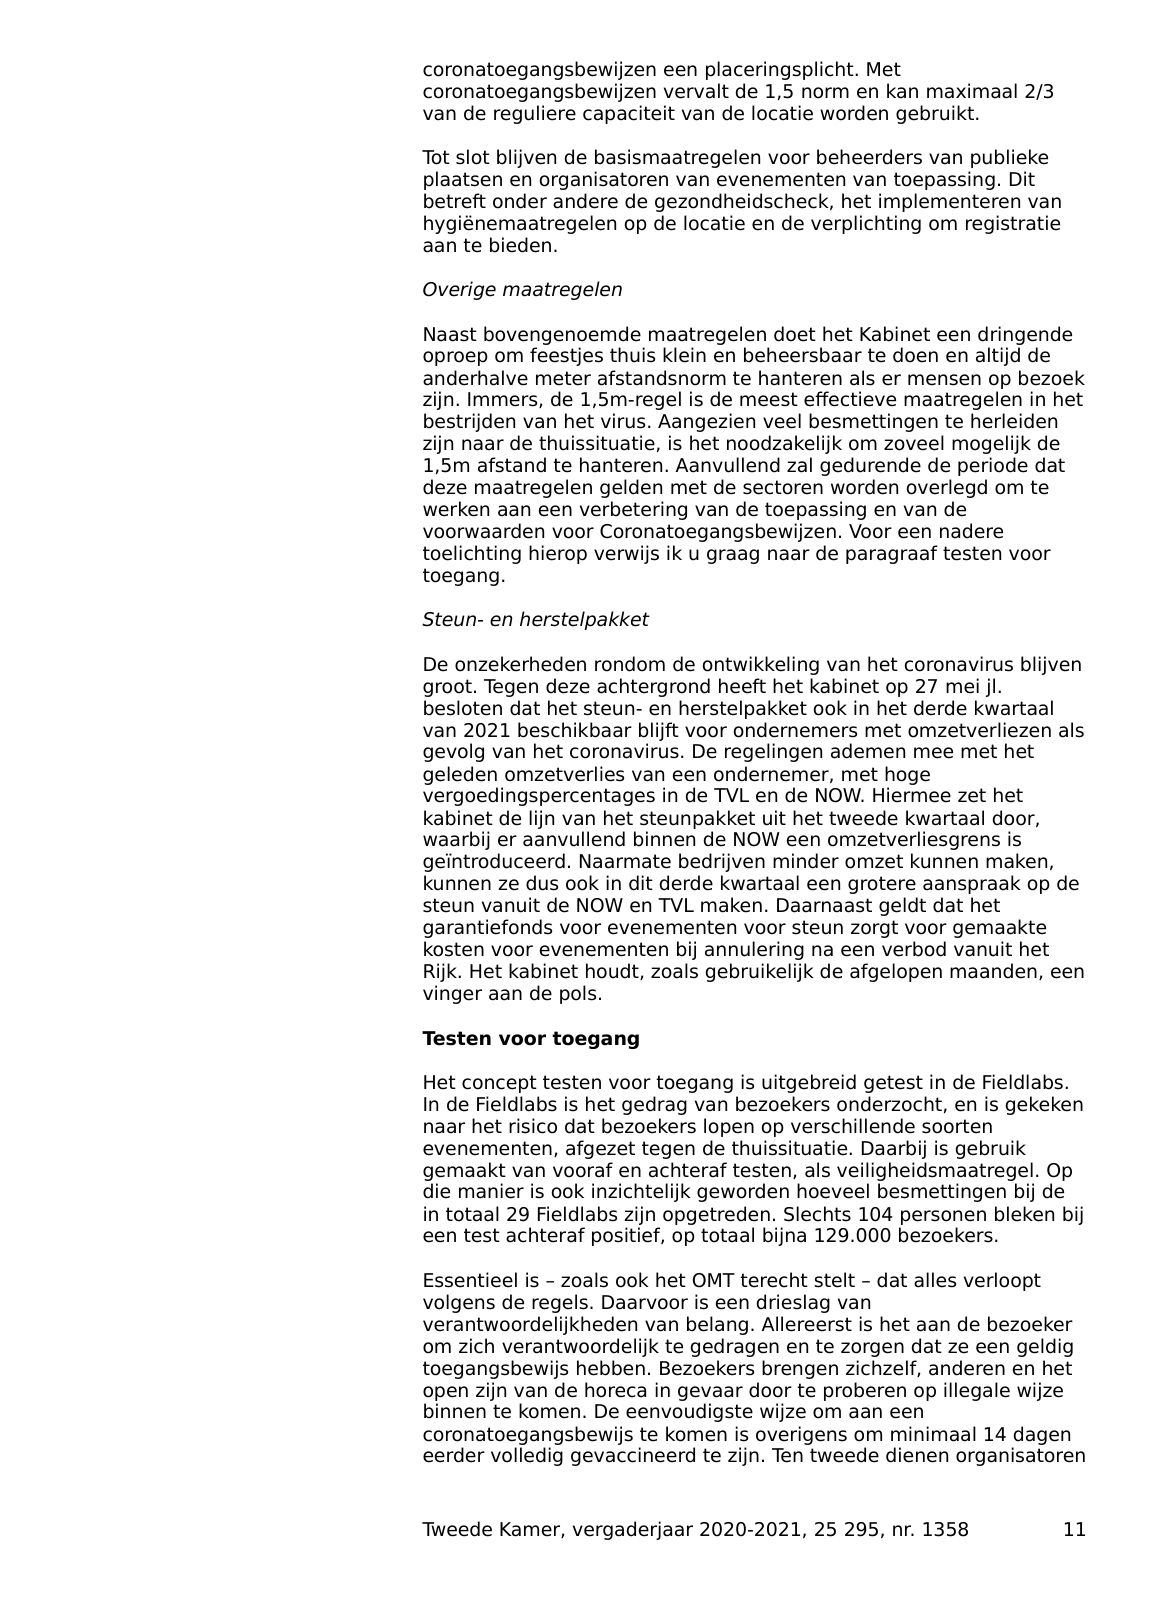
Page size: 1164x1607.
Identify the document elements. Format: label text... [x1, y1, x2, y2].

text Het concept testen voor toegang is uitgebreid getest in de Fieldlabs. In de Fieldlabs is het gedrag van bezoekers onderzocht, en is gekeken naar het risico dat bezoekers lopen op verschillende soorten evenementen, afgezet tegen de thuissituatie. Daarbij is gebruik gemaakt van vooraf en achteraf testen, als veiligheidsmaatregel. Op die manier is ook inzichtelijk geworden hoeveel besmettingen bij de in totaal 29 Fieldlabs zijn opgetreden. Slechts 104 personen bleken bij een test achteraf positief, op totaal bijna 129.000 bezoekers. [422, 1072, 1087, 1247]
text Naast bovengenoemde maatregelen doet het Kabinet een dringende oproep om feestjes thuis klein en beheersbaar te doen en altijd de anderhalve meter afstandsnorm te hanteren als er mensen op bezoek zijn. Immers, de 1,5m-regel is de meest effectieve maatregelen in het bestrijden van het virus. Aangezien veel besmettingen te herleiden zijn naar de thuissituatie, is het noodzakelijk om zoveel mogelijk de 1,5m afstand te hanteren. Aanvullend zal gedurende de periode dat deze maatregelen gelden met de sectoren worden overlegd om te werken aan een verbetering van de toepassing en van de voorwaarden voor Coronatoegangsbewijzen. Voor een nadere toelichting hierop verwijs ik u graag naar de paragraaf testen voor toegang. [422, 323, 1087, 587]
text De onzekerheden rondom de ontwikkeling van het coronavirus blijven groot. Tegen deze achtergrond heeft het kabinet op 27 mei jl. besloten dat het steun- en herstelpakket ook in het derde kwartaal van 2021 beschikbaar blijft voor ondernemers met omzetverliezen als gevolg van het coronavirus. De regelingen ademen mee met het geleden omzetverlies van een ondernemer, met hoge vergoedingspercentages in de TVL en de NOW. Hiermee zet het kabinet de lijn van het steunpakket uit het tweede kwartaal door, waarbij er aanvullend binnen de NOW een omzetverliesgrens is geïntroduceerd. Naarmate bedrijven minder omzet kunnen maken, kunnen ze dus ook in dit derde kwartaal een grotere aanspraak op de steun vanuit de NOW en TVL maken. Daarnaast geldt dat het garantiefonds voor evenementen voor steun zorgt voor gemaakte kosten voor evenementen bij annulering na een verbod vanuit het Rijk. Het kabinet houdt, zoals gebruikelijk de afgelopen maanden, een vinger aan de pols. [422, 653, 1087, 1005]
subtitle Steun- en herstelpakket [422, 609, 1087, 631]
text coronatoegangsbewijzen een placeringsplicht. Met coronatoegangsbewijzen vervalt de 1,5 norm en kan maximaal 2/3 van de reguliere capaciteit van de locatie worden gebruikt. [422, 59, 1087, 125]
subtitle Testen voor toegang [422, 1027, 1087, 1049]
subtitle Overige maatregelen [422, 279, 1087, 301]
text Tot slot blijven de basismaatregelen voor beheerders van publieke plaatsen en organisatoren van evenementen van toepassing. Dit betreft onder andere de gezondheidscheck, het implementeren van hygiënemaatregelen op de locatie en de verplichting om registratie aan te bieden. [422, 147, 1087, 257]
text Essentieel is – zoals ook het OMT terecht stelt – dat alles verloopt volgens de regels. Daarvoor is een drieslag van verantwoordelijkheden van belang. Allereerst is het aan de bezoeker om zich verantwoordelijk te gedragen en te zorgen dat ze een geldig toegangsbewijs hebben. Bezoekers brengen zichzelf, anderen en het open zijn van de horeca in gevaar door te proberen op illegale wijze binnen te komen. De eenvoudigste wijze om aan een coronatoegangsbewijs te komen is overigens om minimaal 14 dagen eerder volledig gevaccineerd te zijn. Ten tweede dienen organisatoren [422, 1269, 1087, 1467]
